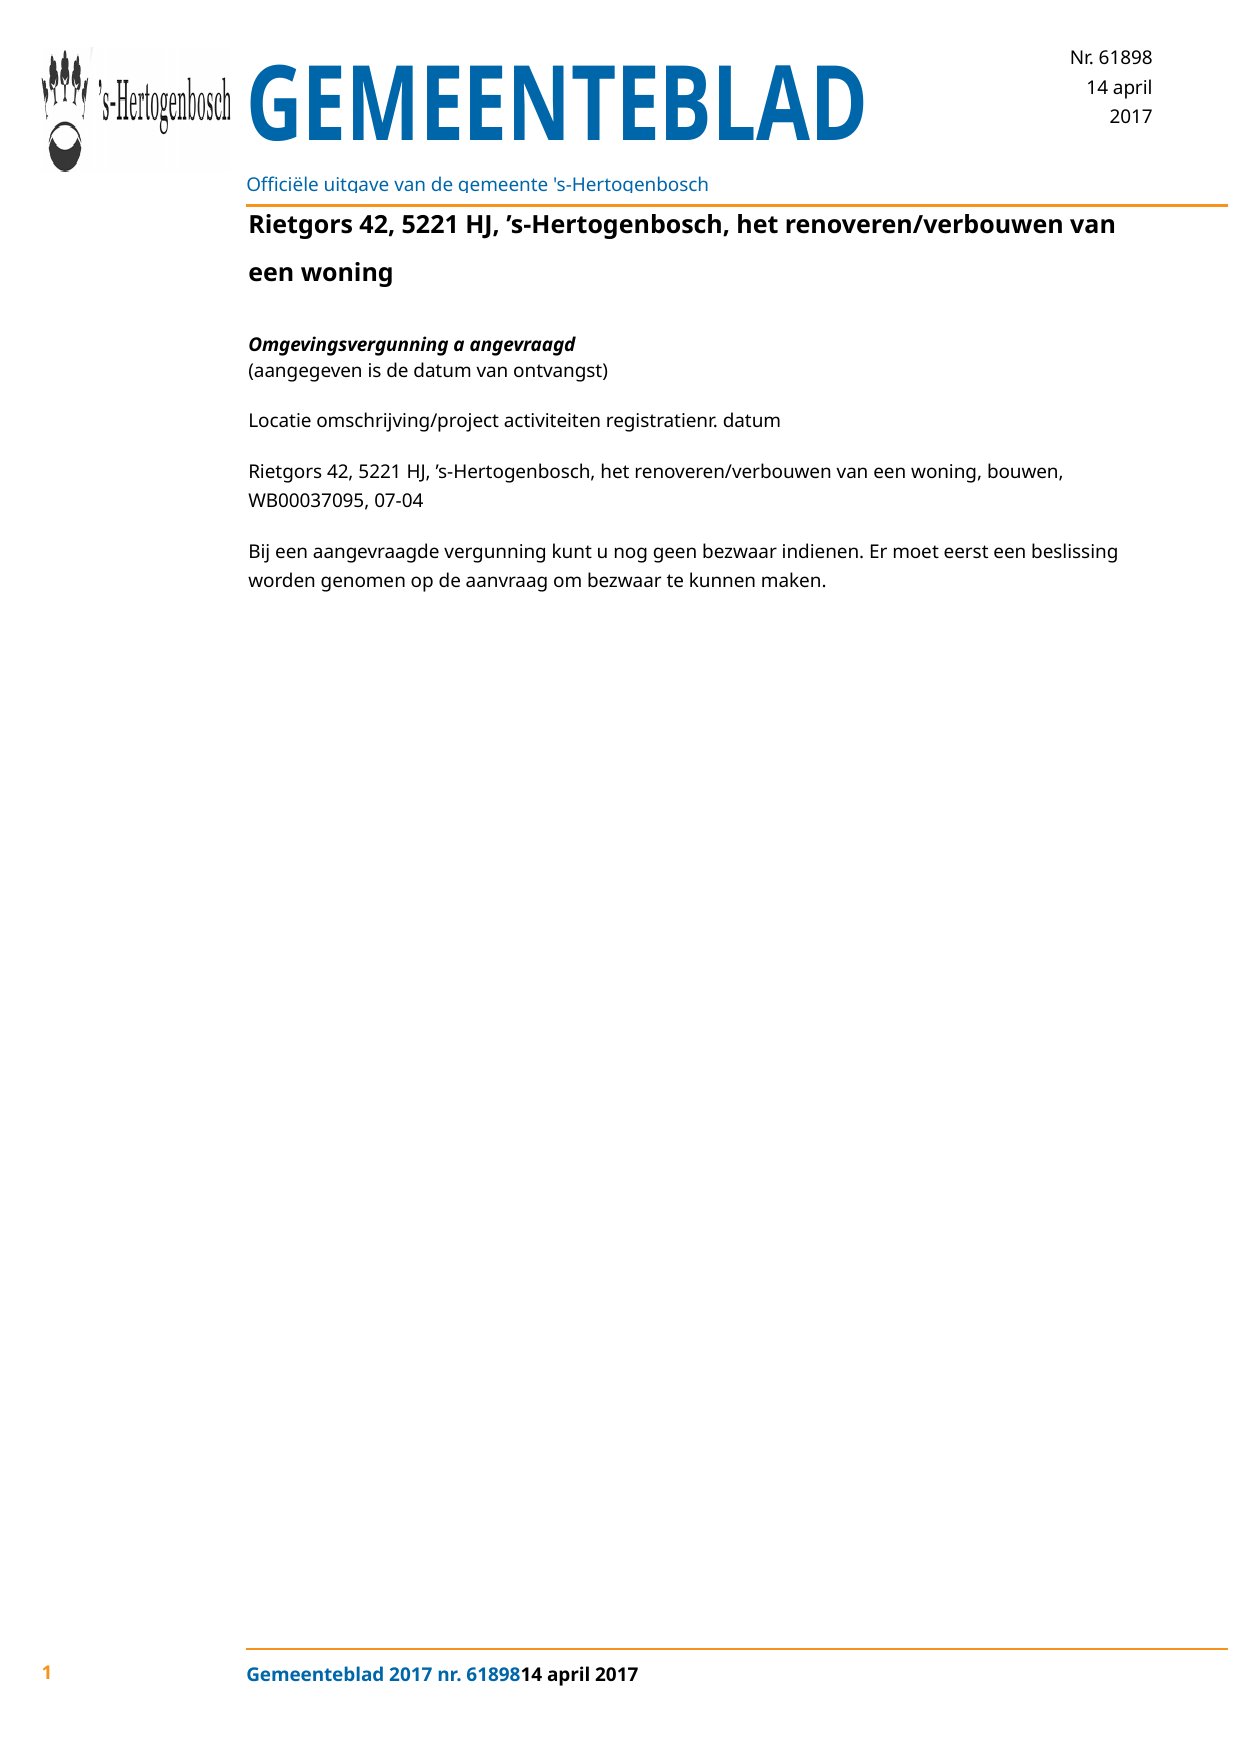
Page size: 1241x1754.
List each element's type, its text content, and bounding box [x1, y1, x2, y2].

text Rietgors 42, 5221 HJ, ’s-Hertogenbosch, het renoveren/verbouwen van een woning, bouwen, WB00037095, 07-04 [248, 458, 1152, 513]
text Bij een aangevraagde vergunning kunt u nog geen bezwaar indienen. Er moet eerst een beslissing worden genomen op de aanvraag om bezwaar te kunnen maken. [248, 538, 1152, 593]
text Rietgors 42, 5221 HJ, ’s-Hertogenbosch, het renoveren/verbouwen van een woning [248, 207, 1152, 288]
text (aangegeven is de datum van ontvangst) [248, 357, 1152, 383]
picture [41, 47, 231, 172]
text Locatie omschrijving/project activiteiten registratienr. datum [248, 408, 1152, 433]
text Omgevingsvergunning a angevraagd [248, 331, 1152, 357]
